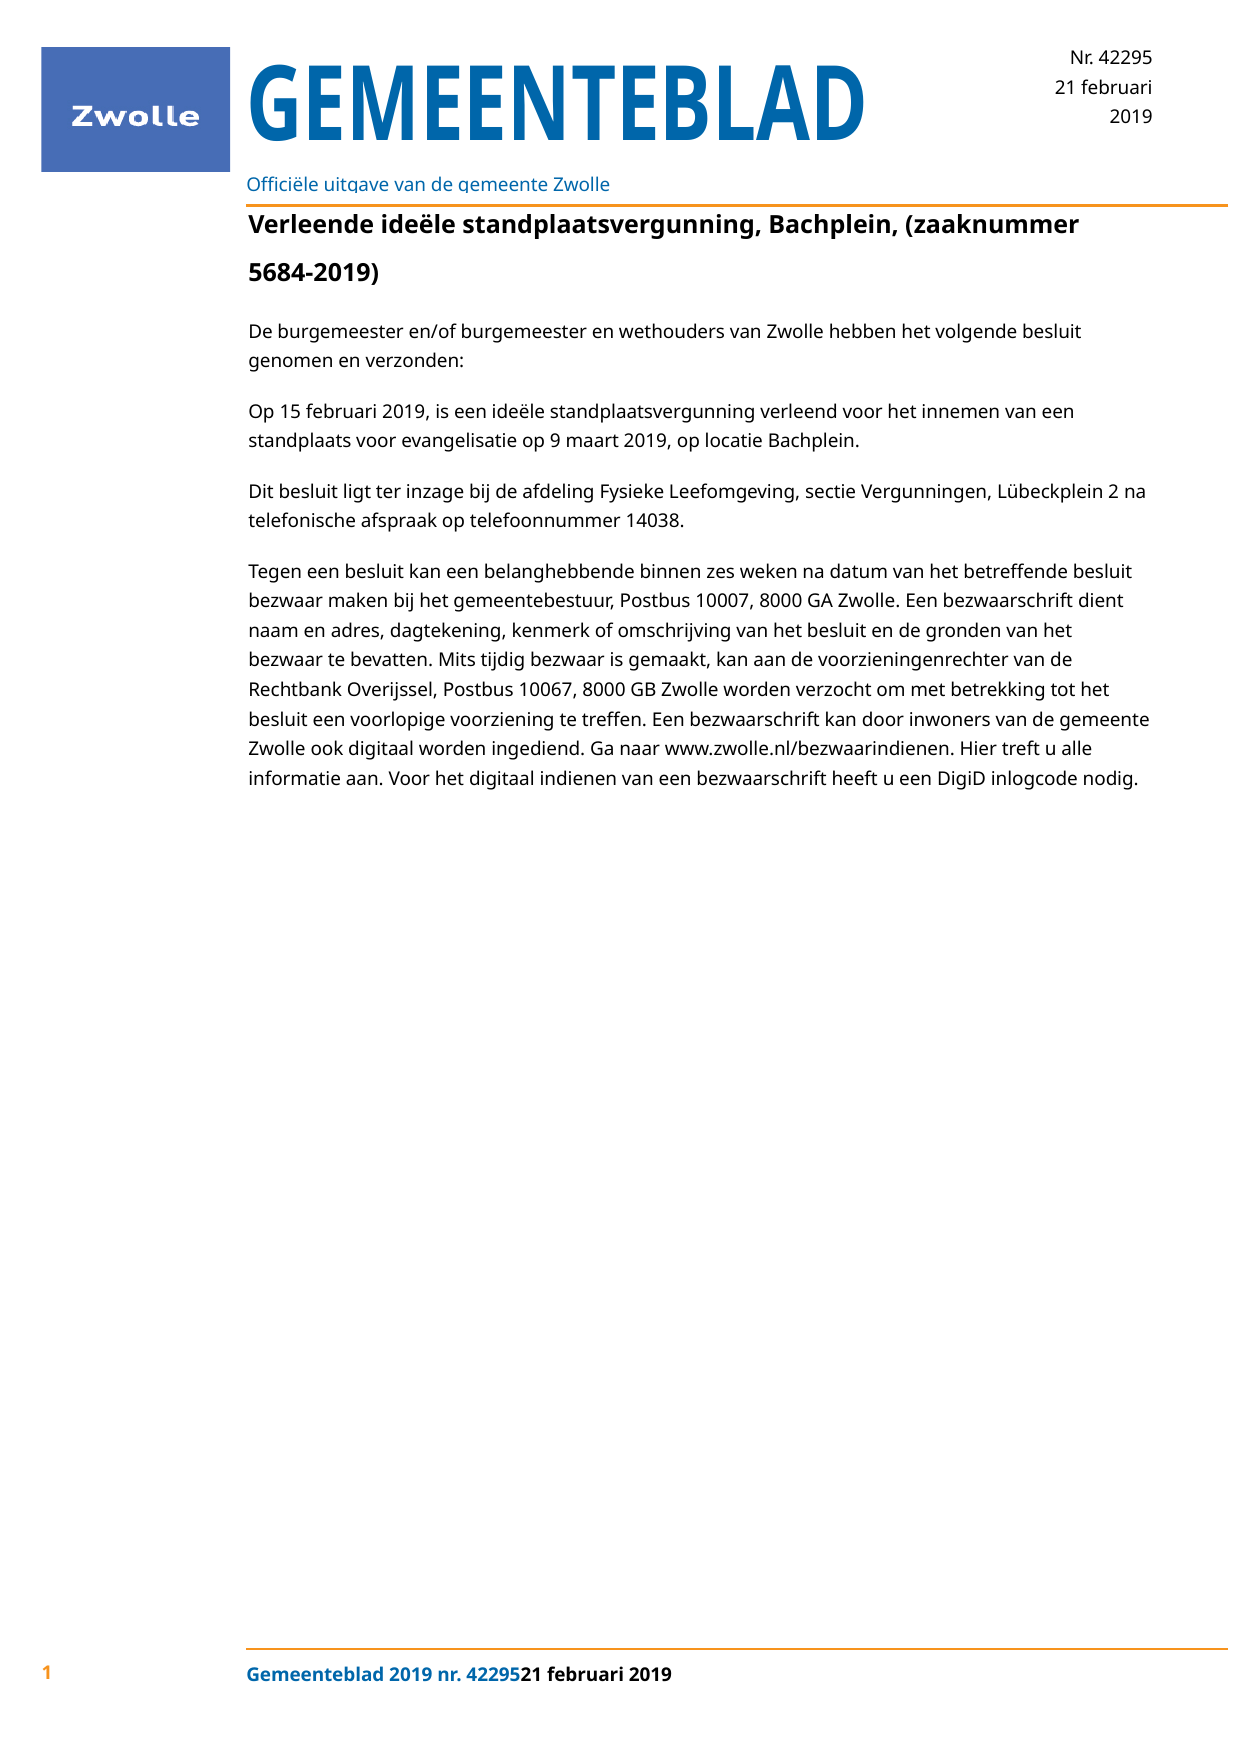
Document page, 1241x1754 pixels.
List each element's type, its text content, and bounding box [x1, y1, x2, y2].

text Op 15 februari 2019, is een ideële standplaatsvergunning verleend voor het innemen van een standplaats voor evangelisatie op 9 maart 2019, op locatie Bachplein. [248, 398, 1152, 453]
text Dit besluit ligt ter inzage bij de afdeling Fysieke Leefomgeving, sectie Vergunningen, Lübeckplein 2 na telefonische afspraak op telefoonnummer 14038. [248, 478, 1152, 533]
text Verleende ideële standplaatsvergunning, Bachplein, (zaaknummer 5684-2019) [248, 207, 1152, 288]
picture [41, 47, 231, 172]
text Tegen een besluit kan een belanghebbende binnen zes weken na datum van het betreffende besluit bezwaar maken bij het gemeentebestuur, Postbus 10007, 8000 GA Zwolle. Een bezwaarschrift dient naam en adres, dagtekening, kenmerk of omschrijving van het besluit en de gronden van het bezwaar te bevatten. Mits tijdig bezwaar is gemaakt, kan aan de voorzieningenrechter van de Rechtbank Overijssel, Postbus 10067, 8000 GB Zwolle worden verzocht om met betrekking tot het besluit een voorlopige voorziening te treffen. Een bezwaarschrift kan door inwoners van de gemeente Zwolle ook digitaal worden ingediend. Ga naar www.zwolle.nl/bezwaarindienen. Hier treft u alle informatie aan. Voor het digitaal indienen van een bezwaarschrift heeft u een DigiD inlogcode nodig. [248, 558, 1152, 791]
text De burgemeester en/of burgemeester en wethouders van Zwolle hebben het volgende besluit genomen en verzonden: [248, 318, 1152, 373]
